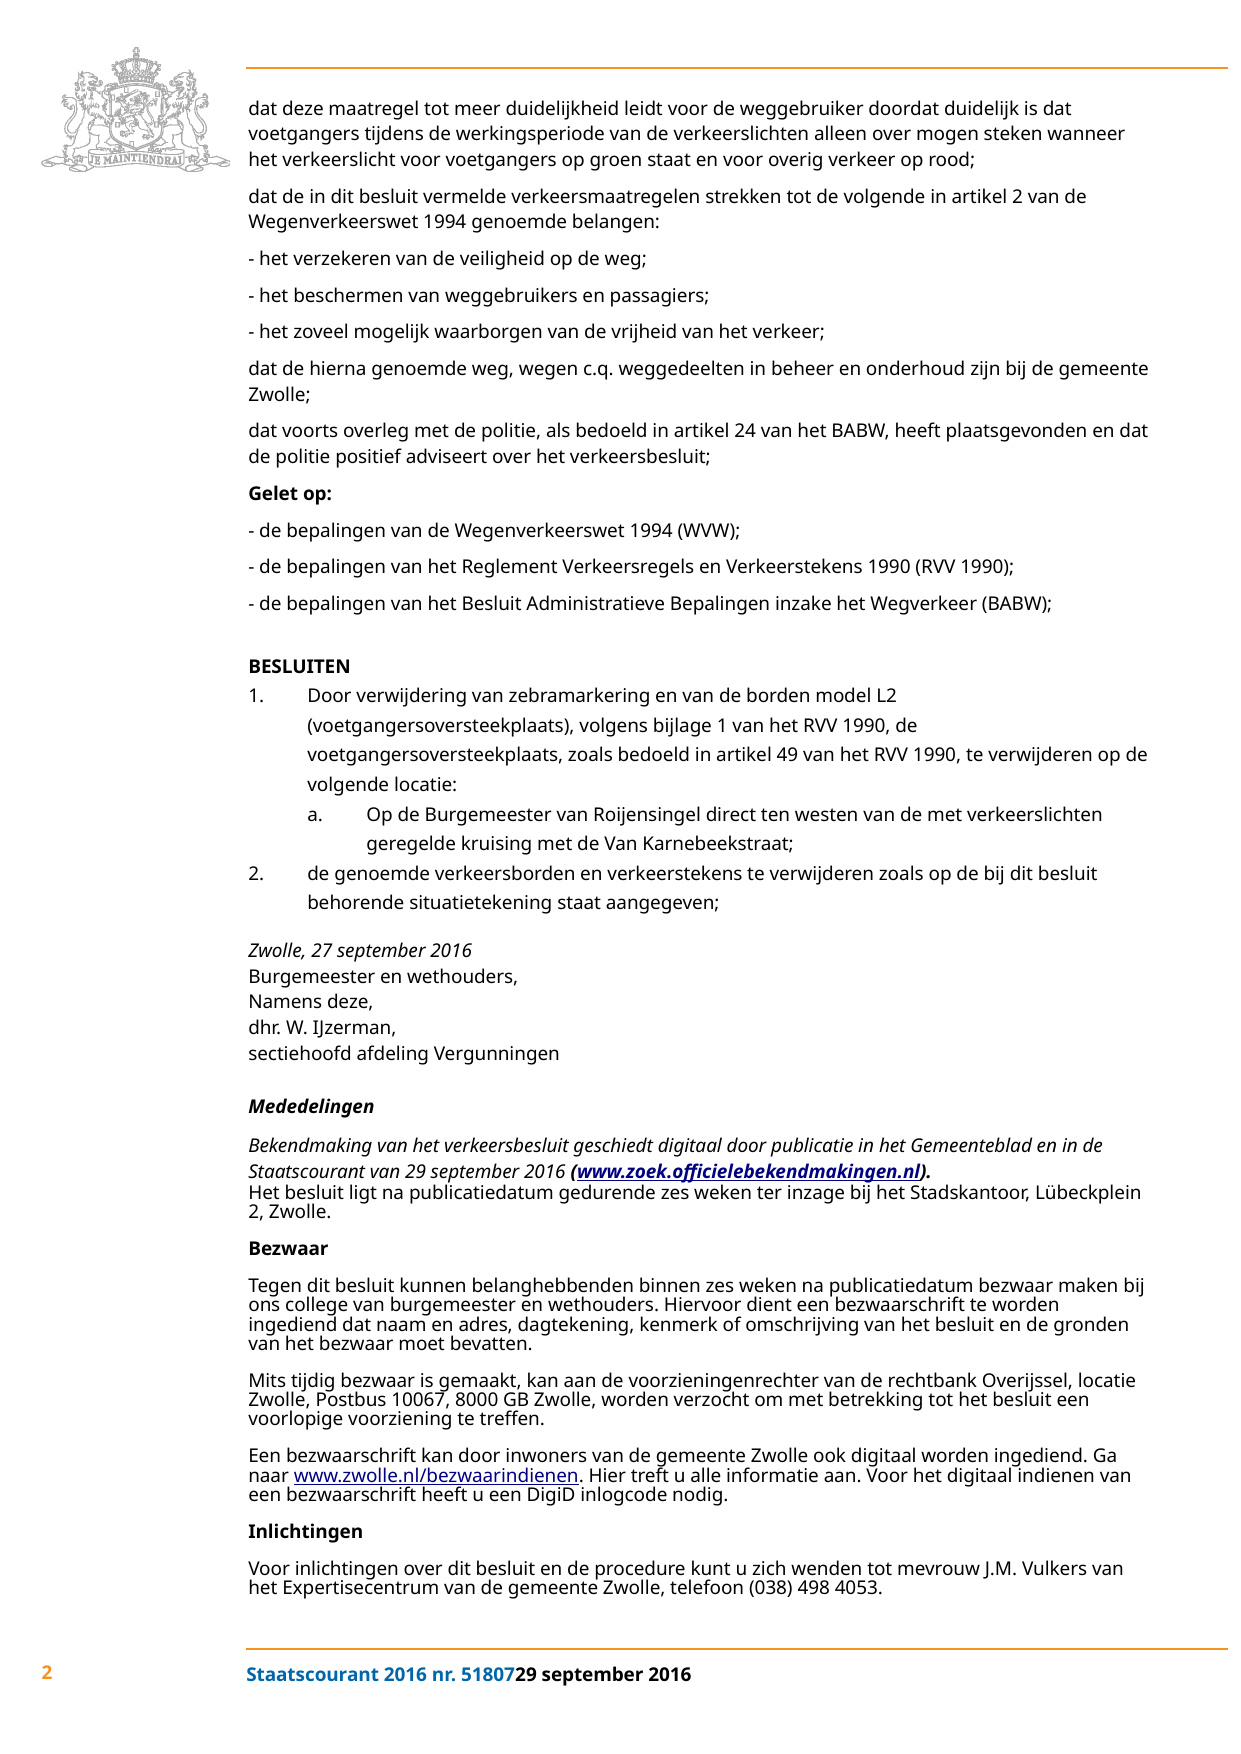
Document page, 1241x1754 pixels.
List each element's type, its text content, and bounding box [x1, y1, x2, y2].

text - het beschermen van weggebruikers en passagiers; [248, 282, 1152, 308]
text Tegen dit besluit kunnen belanghebbenden binnen zes weken na publicatiedatum bezwaar maken bij ons college van burgemeester en wethouders. Hiervoor dient een bezwaarschrift te worden ingediend dat naam en adres, dagtekening, kenmerk of omschrijving van het besluit en de gronden van het bezwaar moet bevatten. [248, 1277, 1152, 1354]
text Het besluit ligt na publicatiedatum gedurende zes weken ter inzage bij het Stadskantoor, Lübeckplein 2, Zwolle. [248, 1184, 1152, 1222]
text BESLUITEN [248, 653, 1152, 678]
text dat voorts overleg met de politie, als bedoeld in artikel 24 van het BABW, heeft plaatsgevonden en dat de politie positief adviseert over het verkeersbesluit; [248, 418, 1152, 469]
text dat de hierna genoemde weg, wegen c.q. weggedeelten in beheer en onderhoud zijn bij de gemeente Zwolle; [248, 355, 1152, 407]
text - de bepalingen van de Wegenverkeerswet 1994 (WVW); [248, 517, 1152, 542]
text - de bepalingen van het Reglement Verkeersregels en Verkeerstekens 1990 (RVV 1990); [248, 553, 1152, 579]
text dat de in dit besluit vermelde verkeersmaatregelen strekken tot de volgende in artikel 2 van de Wegenverkeerswet 1994 genoemde belangen: [248, 183, 1152, 234]
text Namens deze, [248, 989, 1152, 1014]
text Gelet op: [248, 480, 1152, 506]
text Zwolle, 27 september 2016 [248, 937, 1152, 963]
list de genoemde verkeersborden en verkeerstekens te verwijderen zoals op de bij dit besluit behorende situatietekening staat aangegeven; [248, 860, 1152, 915]
text Een bezwaarschrift kan door inwoners van de gemeente Zwolle ook digitaal worden ingediend. Ga naar www.zwolle.nl/bezwaarindienen. Hier treft u alle informatie aan. Voor het digitaal indienen van een bezwaarschrift heeft u een DigiD inlogcode nodig. [248, 1447, 1152, 1505]
text dat deze maatregel tot meer duidelijkheid leidt voor de weggebruiker doordat duidelijk is dat voetgangers tijdens de werkingsperiode van de verkeerslichten alleen over mogen steken wanneer het verkeerslicht voor voetgangers op groen staat en voor overig verkeer op rood; [248, 95, 1152, 172]
text sectiehoofd afdeling Vergunningen [248, 1040, 1152, 1066]
text Burgemeester en wethouders, [248, 963, 1152, 989]
text Bekendmaking van het verkeersbesluit geschiedt digitaal door publicatie in het Gemeenteblad en in de Staatscourant van 29 september 2016 (www.zoek.officielebekendmakingen.nl). [248, 1132, 1152, 1184]
text dhr. W. IJzerman, [248, 1014, 1152, 1040]
text Mits tijdig bezwaar is gemaakt, kan aan de voorzieningenrechter van de rechtbank Overijssel, locatie Zwolle, Postbus 10067, 8000 GB Zwolle, worden verzocht om met betrekking tot het besluit een voorlopige voorziening te treffen. [248, 1372, 1152, 1430]
text - het zoveel mogelijk waarborgen van de vrijheid van het verkeer; [248, 319, 1152, 344]
text Mededelingen [248, 1093, 1152, 1119]
list Op de Burgemeester van Roijensingel direct ten westen van de met verkeerslichten geregelde kruising met de Van Karnebeekstraat; [307, 801, 1152, 856]
text Bezwaar [248, 1240, 1152, 1259]
text Inlichtingen [248, 1523, 1152, 1542]
picture [41, 47, 231, 172]
list Door verwijdering van zebramarkering en van de borden model L2 (voetgangersoversteekplaats), volgens bijlage 1 van het RVV 1990, de voetgangersoversteekplaats, zoals bedoeld in artikel 49 van het RVV 1990, te verwijderen op de volgende locatie: [248, 682, 1152, 797]
text - het verzekeren van de veiligheid op de weg; [248, 245, 1152, 271]
text - de bepalingen van het Besluit Administratieve Bepalingen inzake het Wegverkeer (BABW); [248, 590, 1152, 616]
text Voor inlichtingen over dit besluit en de procedure kunt u zich wenden tot mevrouw J.M. Vulkers van het Expertisecentrum van de gemeente Zwolle, telefoon (038) 498 4053. [248, 1560, 1152, 1598]
